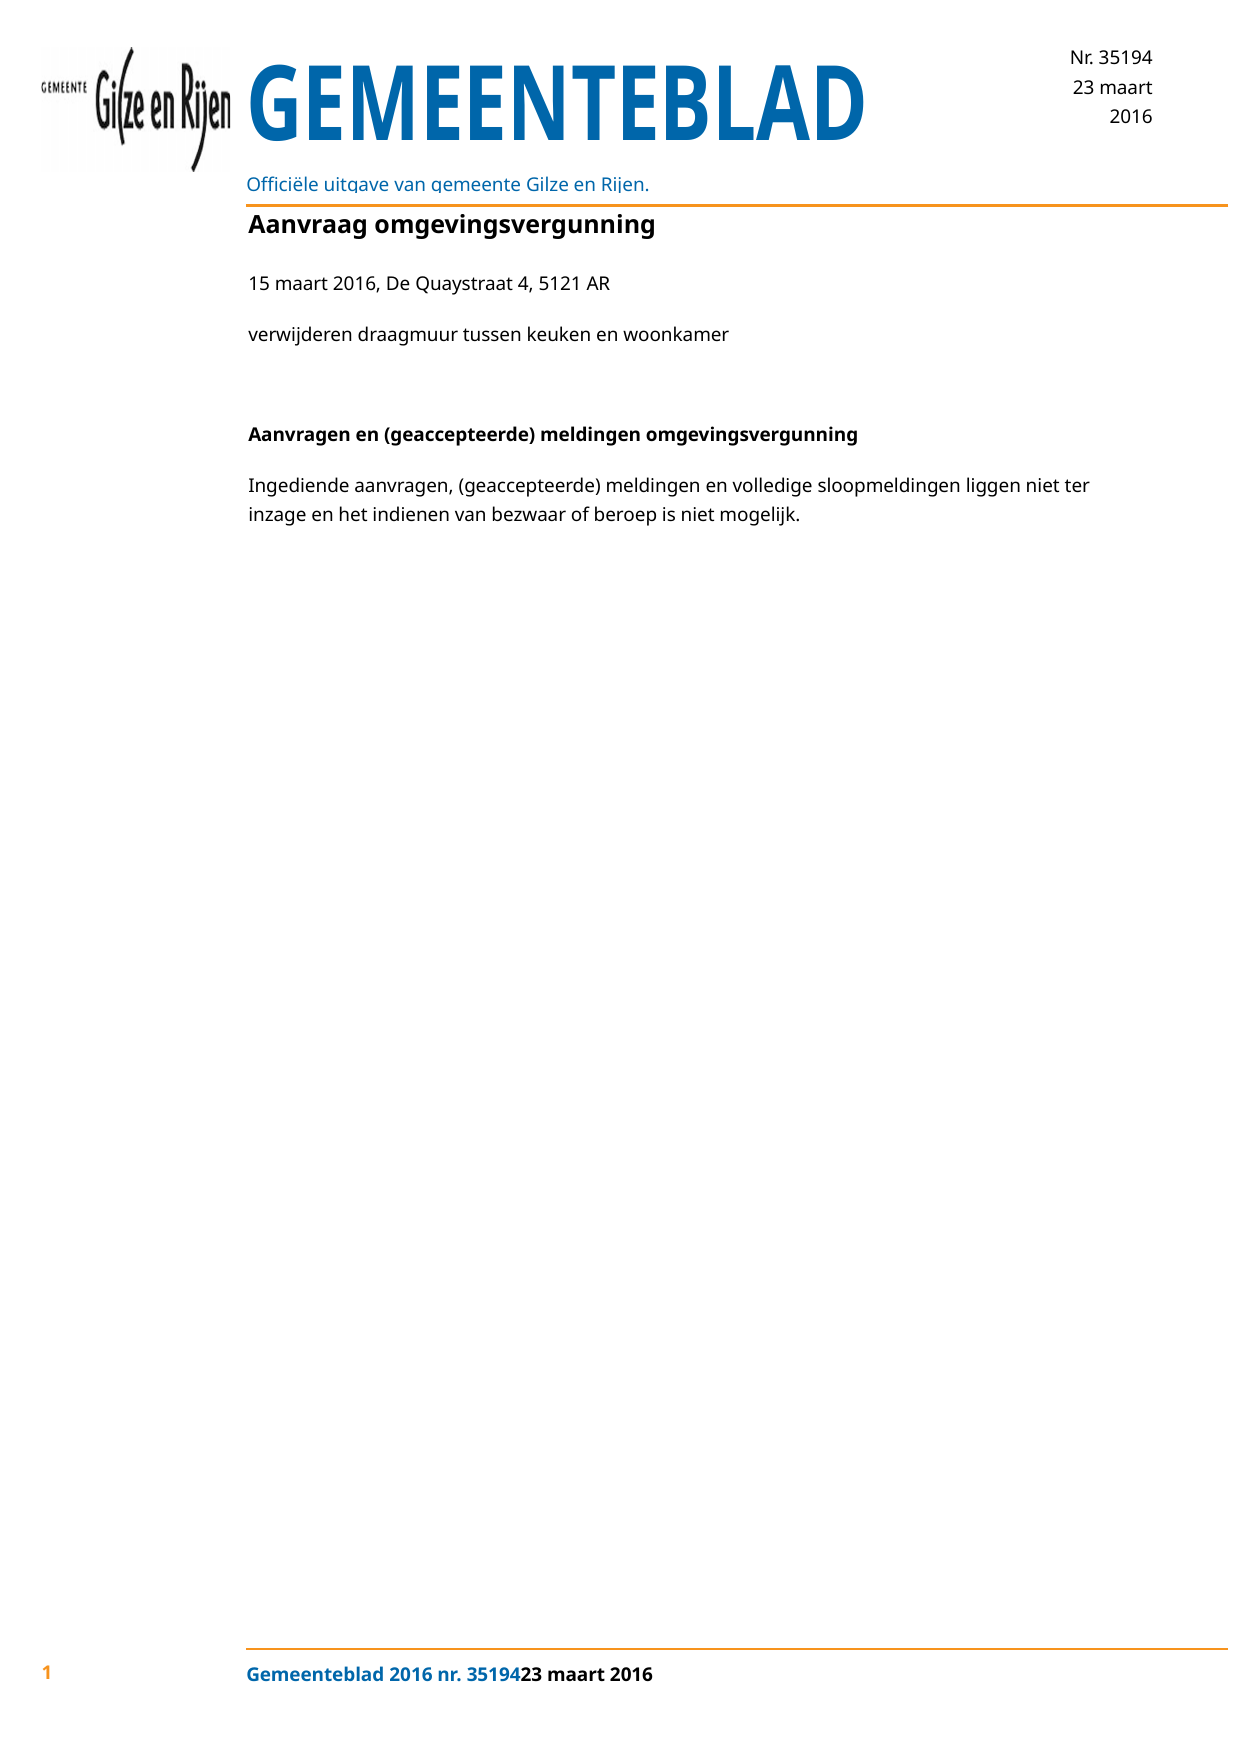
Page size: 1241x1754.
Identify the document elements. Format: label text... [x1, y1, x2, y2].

text Aanvraag omgevingsvergunning [248, 207, 1152, 241]
text Aanvragen en (geaccepteerde) meldingen omgevingsvergunning [248, 422, 1152, 447]
text 15 maart 2016, De Quaystraat 4, 5121 AR [248, 270, 1152, 296]
picture [41, 47, 231, 172]
text verwijderen draagmuur tussen keuken en woonkamer [248, 321, 1152, 346]
text Ingediende aanvragen, (geaccepteerde) meldingen en volledige sloopmeldingen liggen niet ter inzage en het indienen van bezwaar of beroep is niet mogelijk. [248, 472, 1152, 527]
